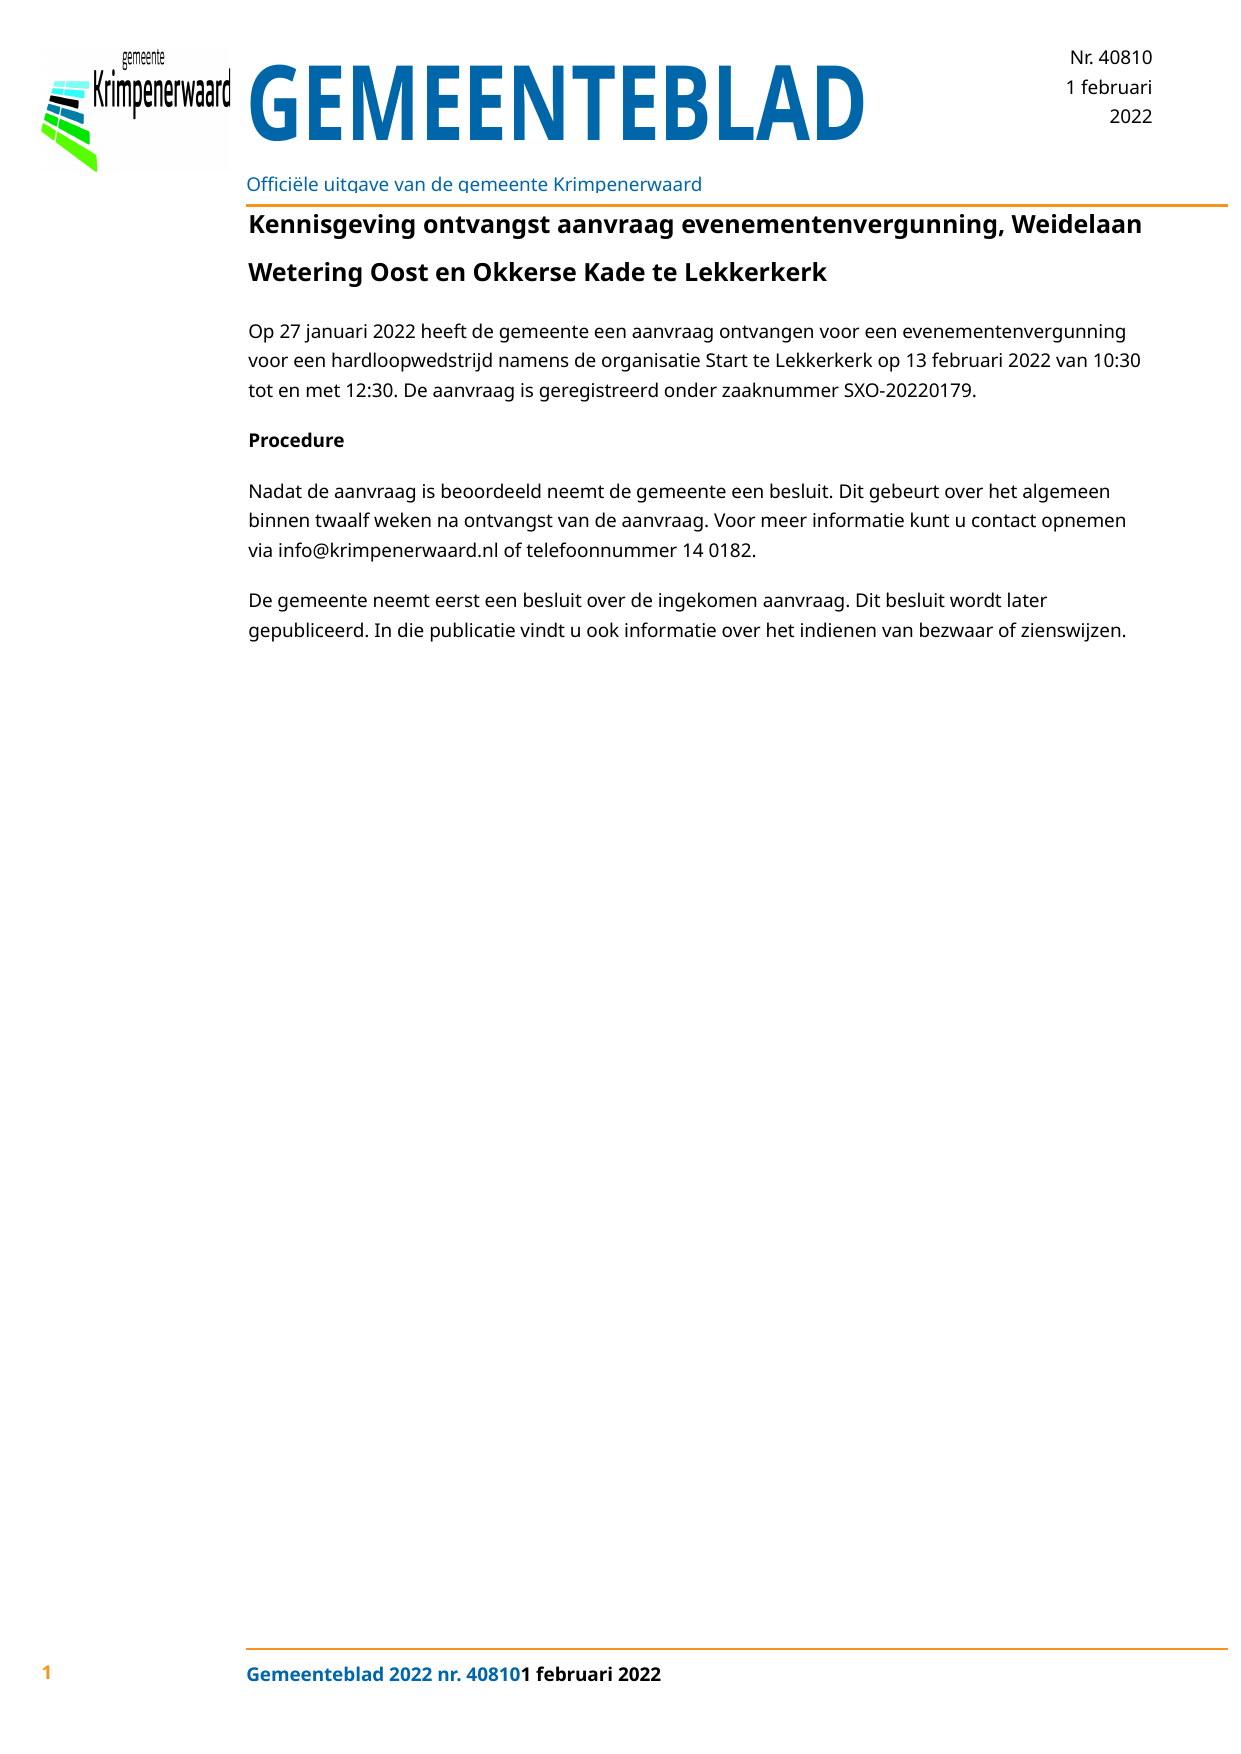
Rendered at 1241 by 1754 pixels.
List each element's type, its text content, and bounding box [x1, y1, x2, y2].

text Nadat de aanvraag is beoordeeld neemt de gemeente een besluit. Dit gebeurt over het algemeen binnen twaalf weken na ontvangst van de aanvraag. Voor meer informatie kunt u contact opnemen via info@krimpenerwaard.nl of telefoonnummer 14 0182. [248, 478, 1152, 563]
text Procedure [248, 427, 1152, 453]
text De gemeente neemt eerst een besluit over de ingekomen aanvraag. Dit besluit wordt later gepubliceerd. In die publicatie vindt u ook informatie over het indienen van bezwaar of zienswijzen. [248, 587, 1152, 643]
picture [41, 47, 231, 172]
text Kennisgeving ontvangst aanvraag evenementenvergunning, Weidelaan Wetering Oost en Okkerse Kade te Lekkerkerk [248, 207, 1152, 288]
text Op 27 januari 2022 heeft de gemeente een aanvraag ontvangen voor een evenementenvergunning voor een hardloopwedstrijd namens de organisatie Start te Lekkerkerk op 13 februari 2022 van 10:30 tot en met 12:30. De aanvraag is geregistreerd onder zaaknummer SXO-20220179. [248, 318, 1152, 403]
